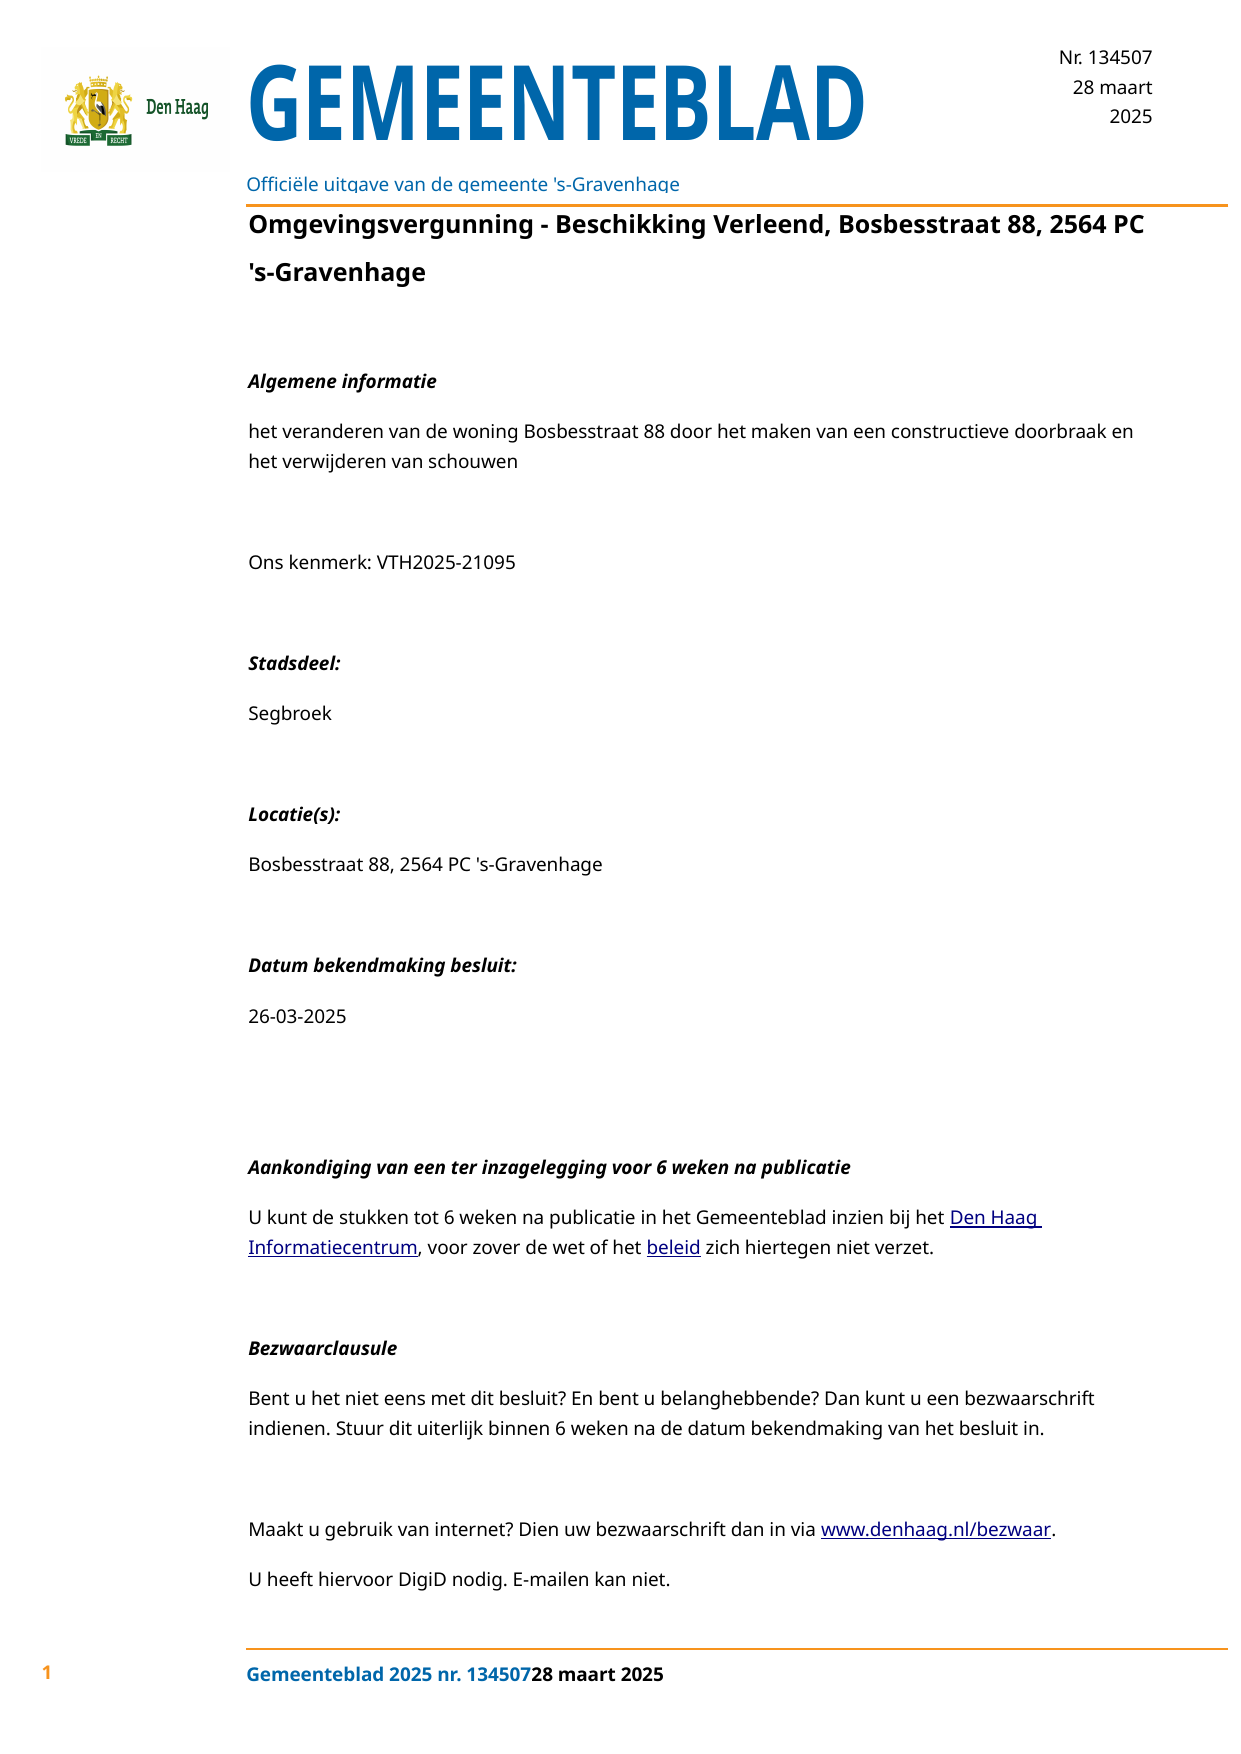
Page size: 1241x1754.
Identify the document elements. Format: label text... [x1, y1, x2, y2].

text U heeft hiervoor DigiD nodig. E-mailen kan niet. [248, 1566, 1152, 1592]
text Maakt u gebruik van internet? Dien uw bezwaarschrift dan in via www.denhaag.nl/bezwaar. [248, 1516, 1152, 1542]
text Omgevingsvergunning - Beschikking Verleend, Bosbesstraat 88, 2564 PC 's-Gravenhage [248, 207, 1152, 288]
text Stadsdeel: [248, 650, 1152, 676]
text Datum bekendmaking besluit: [248, 952, 1152, 978]
text het veranderen van de woning Bosbesstraat 88 door het maken van een constructieve doorbraak en het verwijderen van schouwen [248, 419, 1152, 474]
text Aankondiging van een ter inzagelegging voor 6 weken na publicatie [248, 1154, 1152, 1180]
picture [41, 47, 231, 172]
text Bezwaarclausule [248, 1335, 1152, 1361]
text Locatie(s): [248, 801, 1152, 827]
text Algemene informatie [248, 368, 1152, 394]
text 26-03-2025 [248, 1003, 1152, 1029]
text Bent u het niet eens met dit besluit? En bent u belanghebbende? Dan kunt u een bezwaarschrift indienen. Stuur dit uiterlijk binnen 6 weken na de datum bekendmaking van het besluit in. [248, 1385, 1152, 1441]
text U kunt de stukken tot 6 weken na publicatie in het Gemeenteblad inzien bij het Den Haag Informatiecentrum, voor zover de wet of het beleid zich hiertegen niet verzet. [248, 1204, 1152, 1260]
text Ons kenmerk: VTH2025-21095 [248, 549, 1152, 575]
text Segbroek [248, 700, 1152, 726]
text Bosbesstraat 88, 2564 PC 's-Gravenhage [248, 852, 1152, 877]
